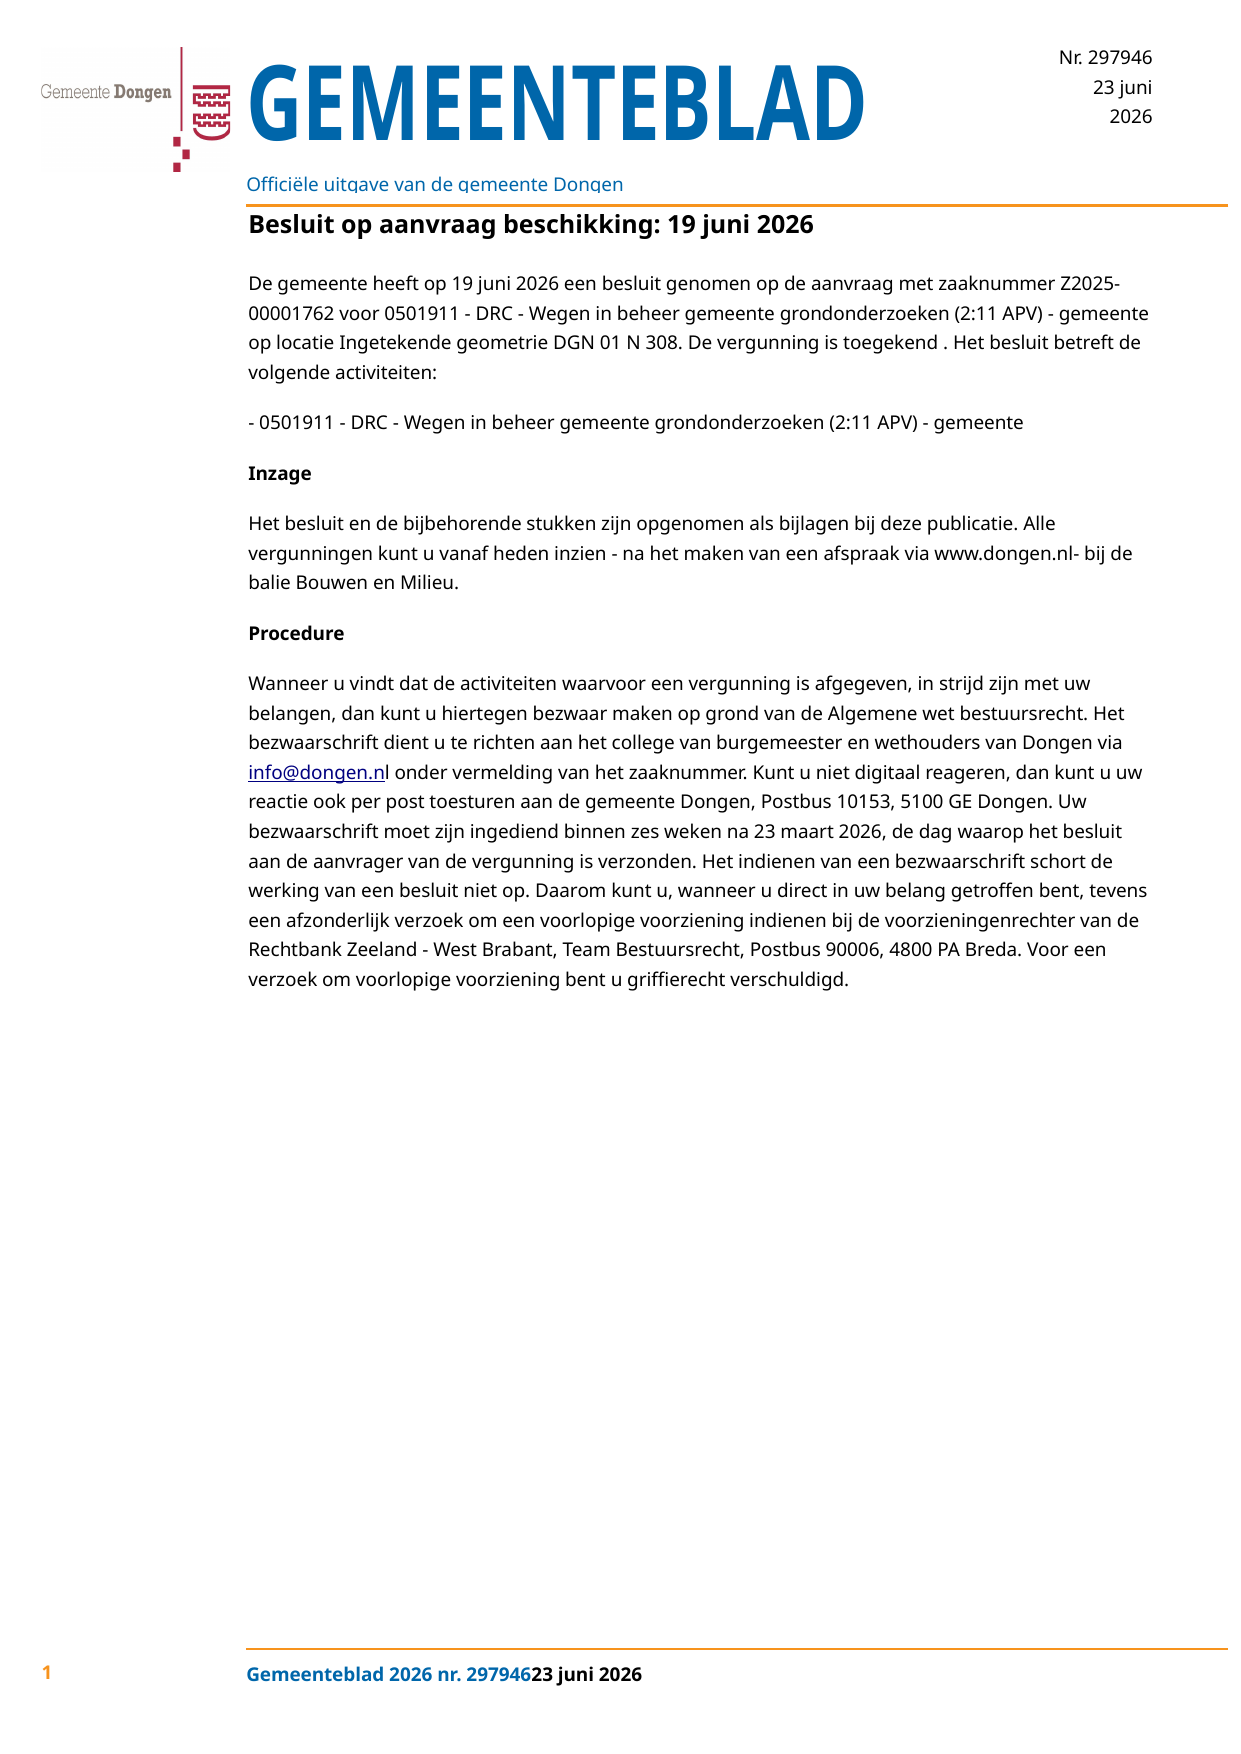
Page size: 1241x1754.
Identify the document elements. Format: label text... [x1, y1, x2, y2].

text - 0501911 - DRC - Wegen in beheer gemeente grondonderzoeken (2:11 APV) - gemeente [248, 409, 1152, 435]
text Wanneer u vindt dat de activiteiten waarvoor een vergunning is afgegeven, in strijd zijn met uw belangen, dan kunt u hiertegen bezwaar maken op grond van de Algemene wet bestuursrecht. Het bezwaarschrift dient u te richten aan het college van burgemeester en wethouders van Dongen via info@dongen.nl onder vermelding van het zaaknummer. Kunt u niet digitaal reageren, dan kunt u uw reactie ook per post toesturen aan de gemeente Dongen, Postbus 10153, 5100 GE Dongen. Uw bezwaarschrift moet zijn ingediend binnen zes weken na 23 maart 2026, de dag waarop het besluit aan de aanvrager van de vergunning is verzonden. Het indienen van een bezwaarschrift schort de werking van een besluit niet op. Daarom kunt u, wanneer u direct in uw belang getroffen bent, tevens een afzonderlijk verzoek om een voorlopige voorziening indienen bij de voorzieningenrechter van de Rechtbank Zeeland - West Brabant, Team Bestuursrecht, Postbus 90006, 4800 PA Breda. Voor een verzoek om voorlopige voorziening bent u griffierecht verschuldigd. [248, 670, 1152, 992]
text Het besluit en de bijbehorende stukken zijn opgenomen als bijlagen bij deze publicatie. Alle vergunningen kunt u vanaf heden inzien - na het maken van een afspraak via www.dongen.nl- bij de balie Bouwen en Milieu. [248, 510, 1152, 595]
text Procedure [248, 620, 1152, 646]
text De gemeente heeft op 19 juni 2026 een besluit genomen op de aanvraag met zaaknummer Z2025-00001762 voor 0501911 - DRC - Wegen in beheer gemeente grondonderzoeken (2:11 APV) - gemeente op locatie Ingetekende geometrie DGN 01 N 308. De vergunning is toegekend . Het besluit betreft de volgende activiteiten: [248, 270, 1152, 385]
text Besluit op aanvraag beschikking: 19 juni 2026 [248, 207, 1152, 241]
picture [41, 47, 231, 172]
text Inzage [248, 460, 1152, 486]
